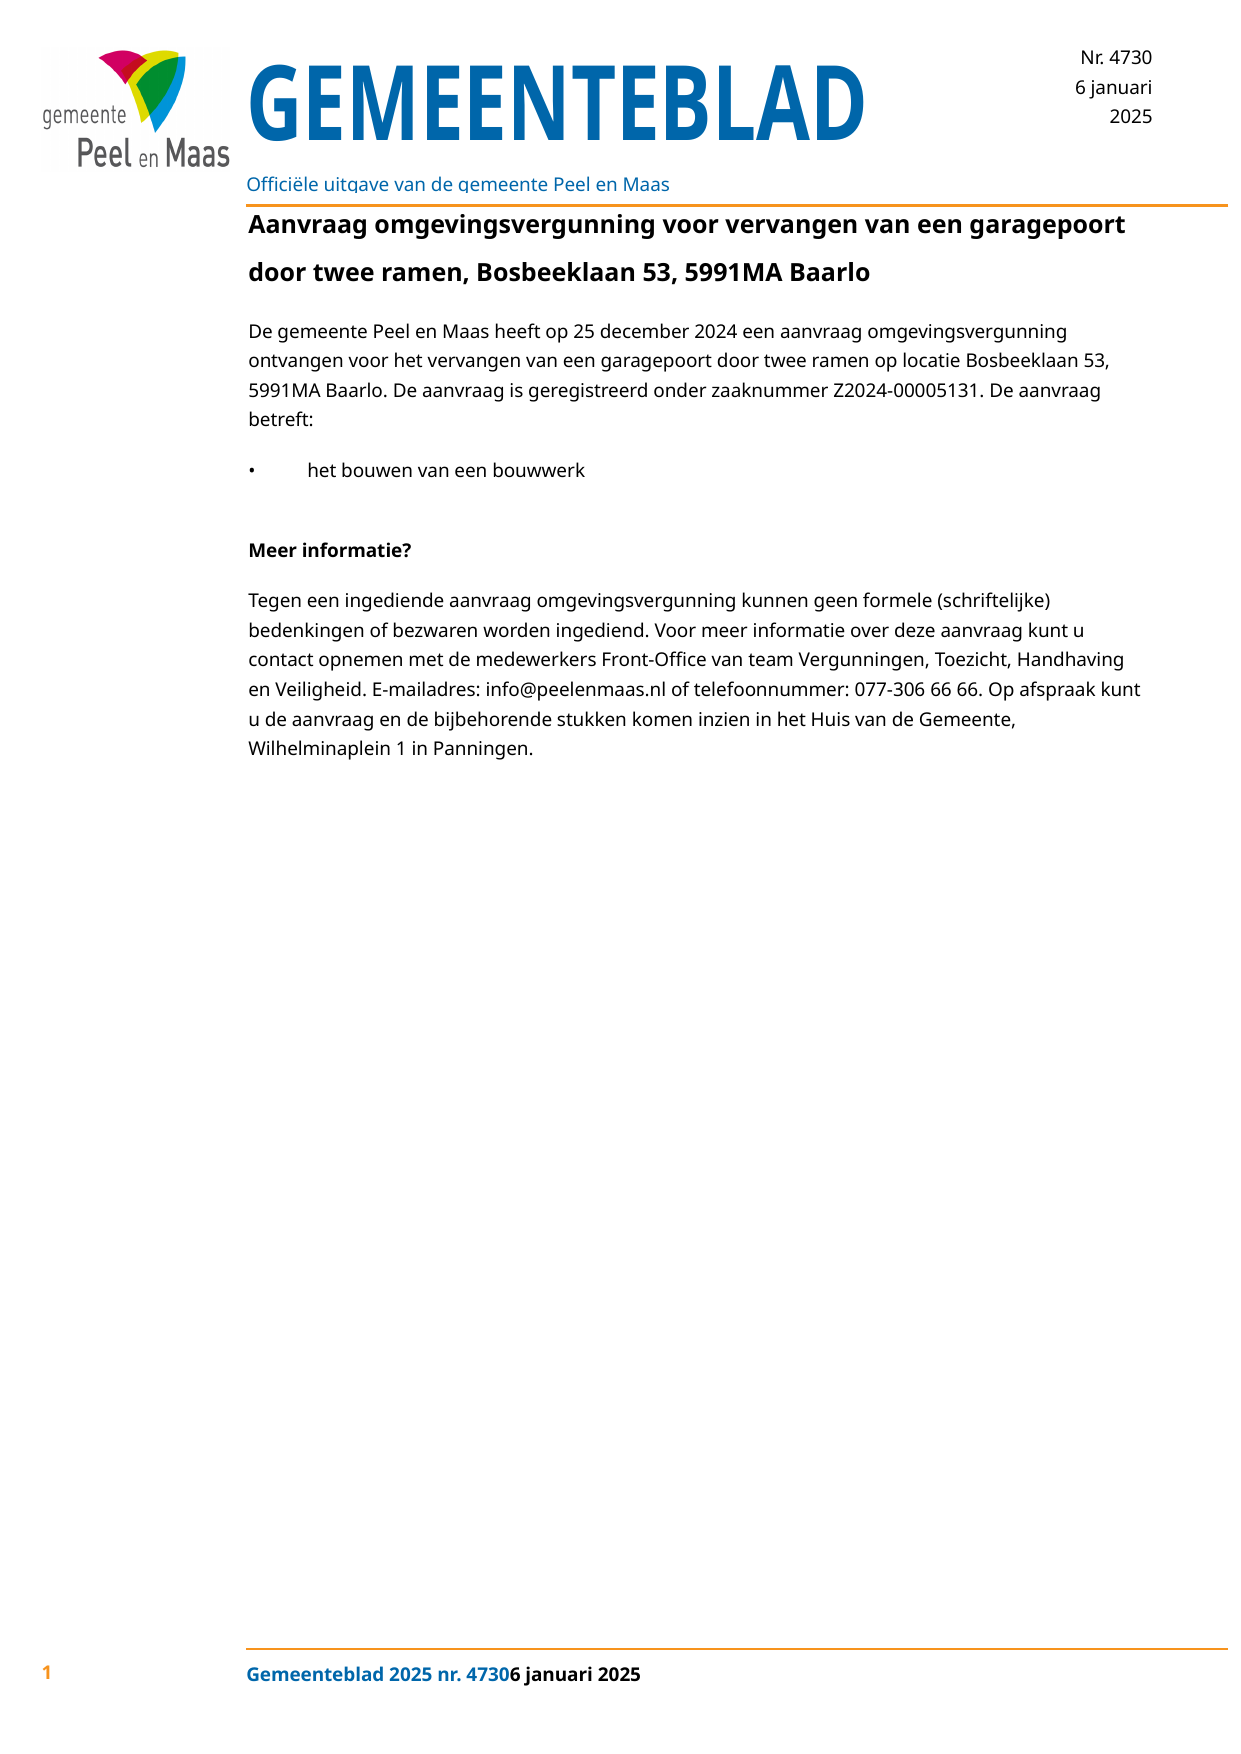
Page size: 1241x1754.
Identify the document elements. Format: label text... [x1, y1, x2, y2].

text Tegen een ingediende aanvraag omgevingsvergunning kunnen geen formele (schriftelijke) bedenkingen of bezwaren worden ingediend. Voor meer informatie over deze aanvraag kunt u contact opnemen met de medewerkers Front-Office van team Vergunningen, Toezicht, Handhaving en Veiligheid. E-mailadres: info@peelenmaas.nl of telefoonnummer: 077-306 66 66. Op afspraak kunt u de aanvraag en de bijbehorende stukken komen inzien in het Huis van de Gemeente, Wilhelminaplein 1 in Panningen. [248, 587, 1152, 761]
text Meer informatie? [248, 537, 1152, 563]
text De gemeente Peel en Maas heeft op 25 december 2024 een aanvraag omgevingsvergunning ontvangen voor het vervangen van een garagepoort door twee ramen op locatie Bosbeeklaan 53, 5991MA Baarlo. De aanvraag is geregistreerd onder zaaknummer Z2024-00005131. De aanvraag betreft: [248, 318, 1152, 432]
text Aanvraag omgevingsvergunning voor vervangen van een garagepoort door twee ramen, Bosbeeklaan 53, 5991MA Baarlo [248, 207, 1152, 288]
list het bouwen van een bouwwerk [248, 457, 1152, 483]
picture [41, 47, 231, 172]
